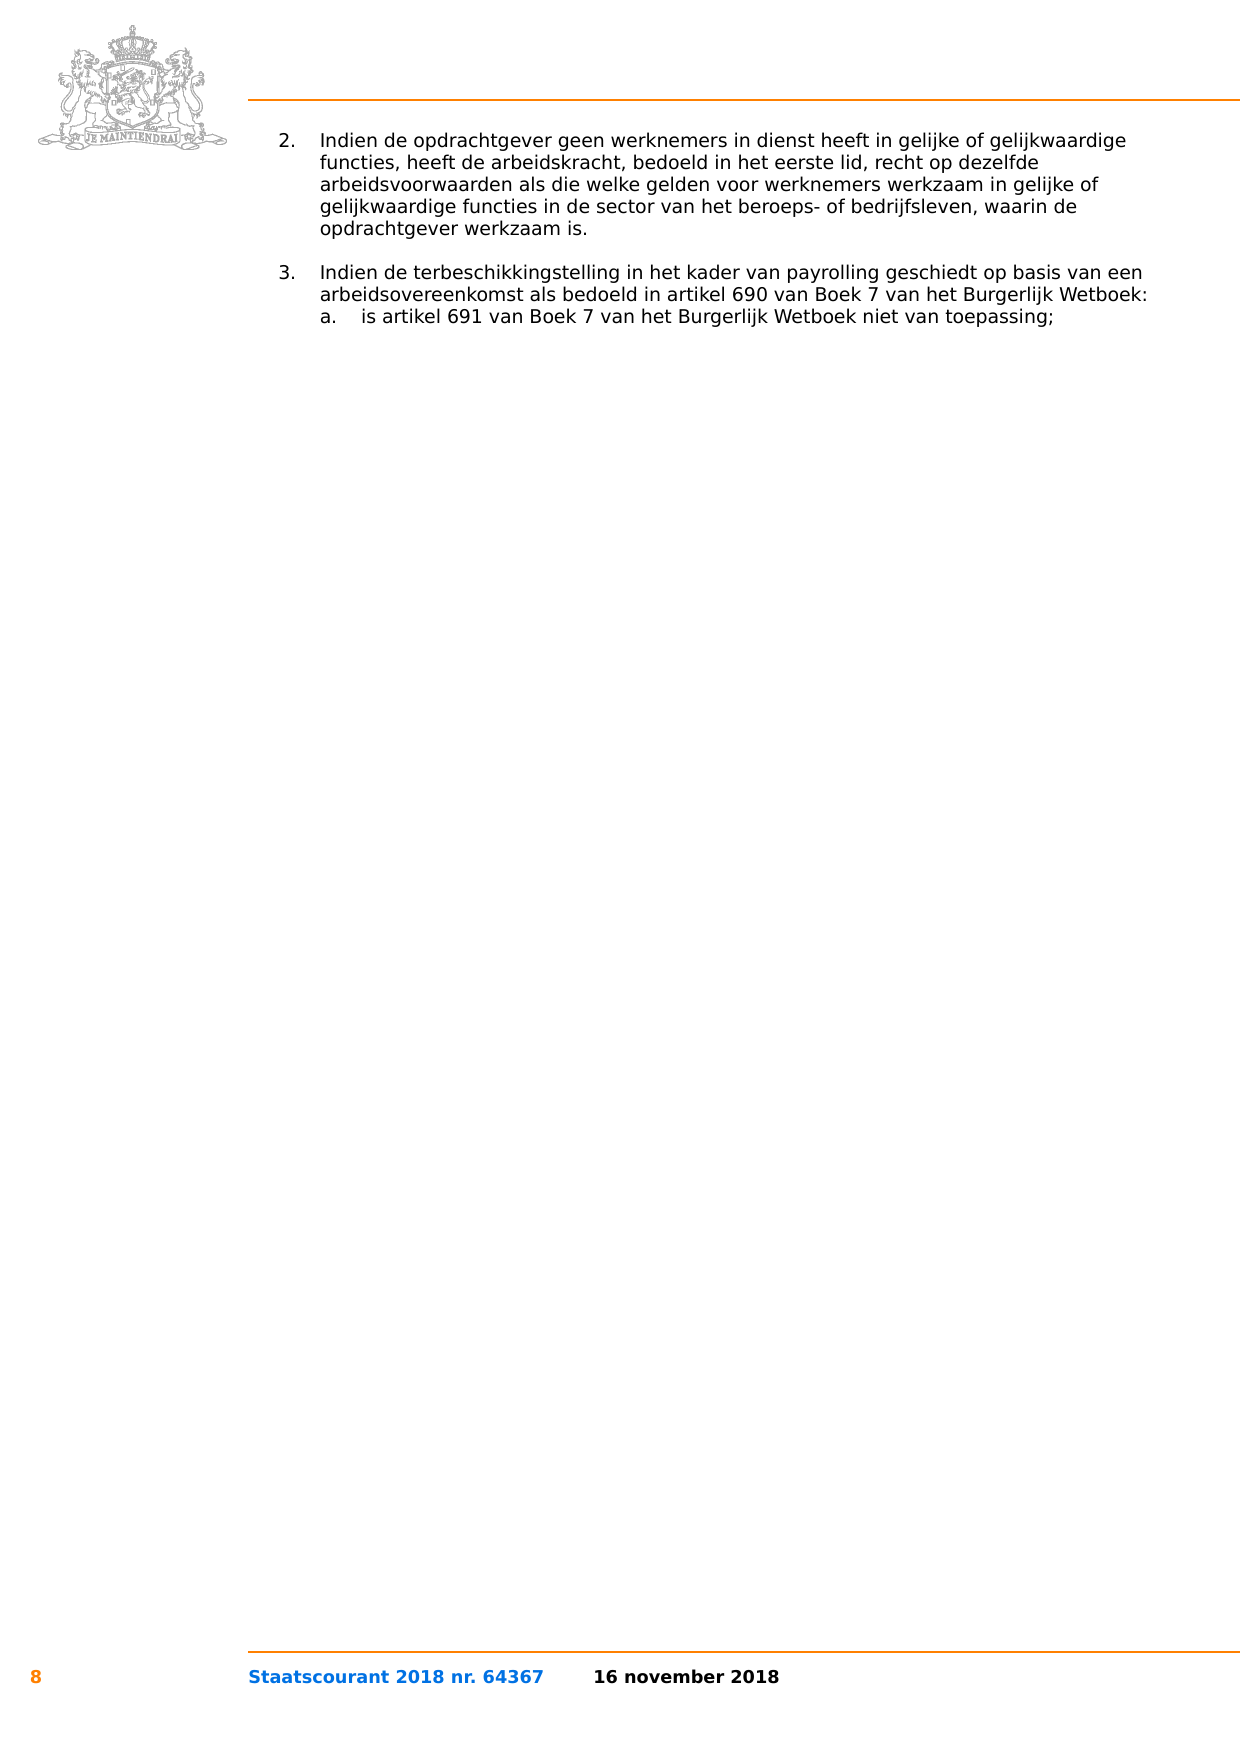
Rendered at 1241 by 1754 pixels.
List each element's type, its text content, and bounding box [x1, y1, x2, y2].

text a. is artikel 691 van Boek 7 van het Burgerlijk Wetboek niet van toepassing; [319, 306, 1163, 328]
text 2. Indien de opdrachtgever geen werknemers in dienst heeft in gelijke of gelijkwaardige functies, heeft de arbeidskracht, bedoeld in het eerste lid, recht op dezelfde arbeidsvoorwaarden als die welke gelden voor werknemers werkzaam in gelijke of gelijkwaardige functies in de sector van het beroeps- of bedrijfsleven, waarin de opdrachtgever werkzaam is. [278, 130, 1163, 240]
text 3. Indien de terbeschikkingstelling in het kader van payrolling geschiedt op basis van een arbeidsovereenkomst als bedoeld in artikel 690 van Boek 7 van het Burgerlijk Wetboek: [278, 262, 1163, 306]
picture [38, 25, 227, 150]
